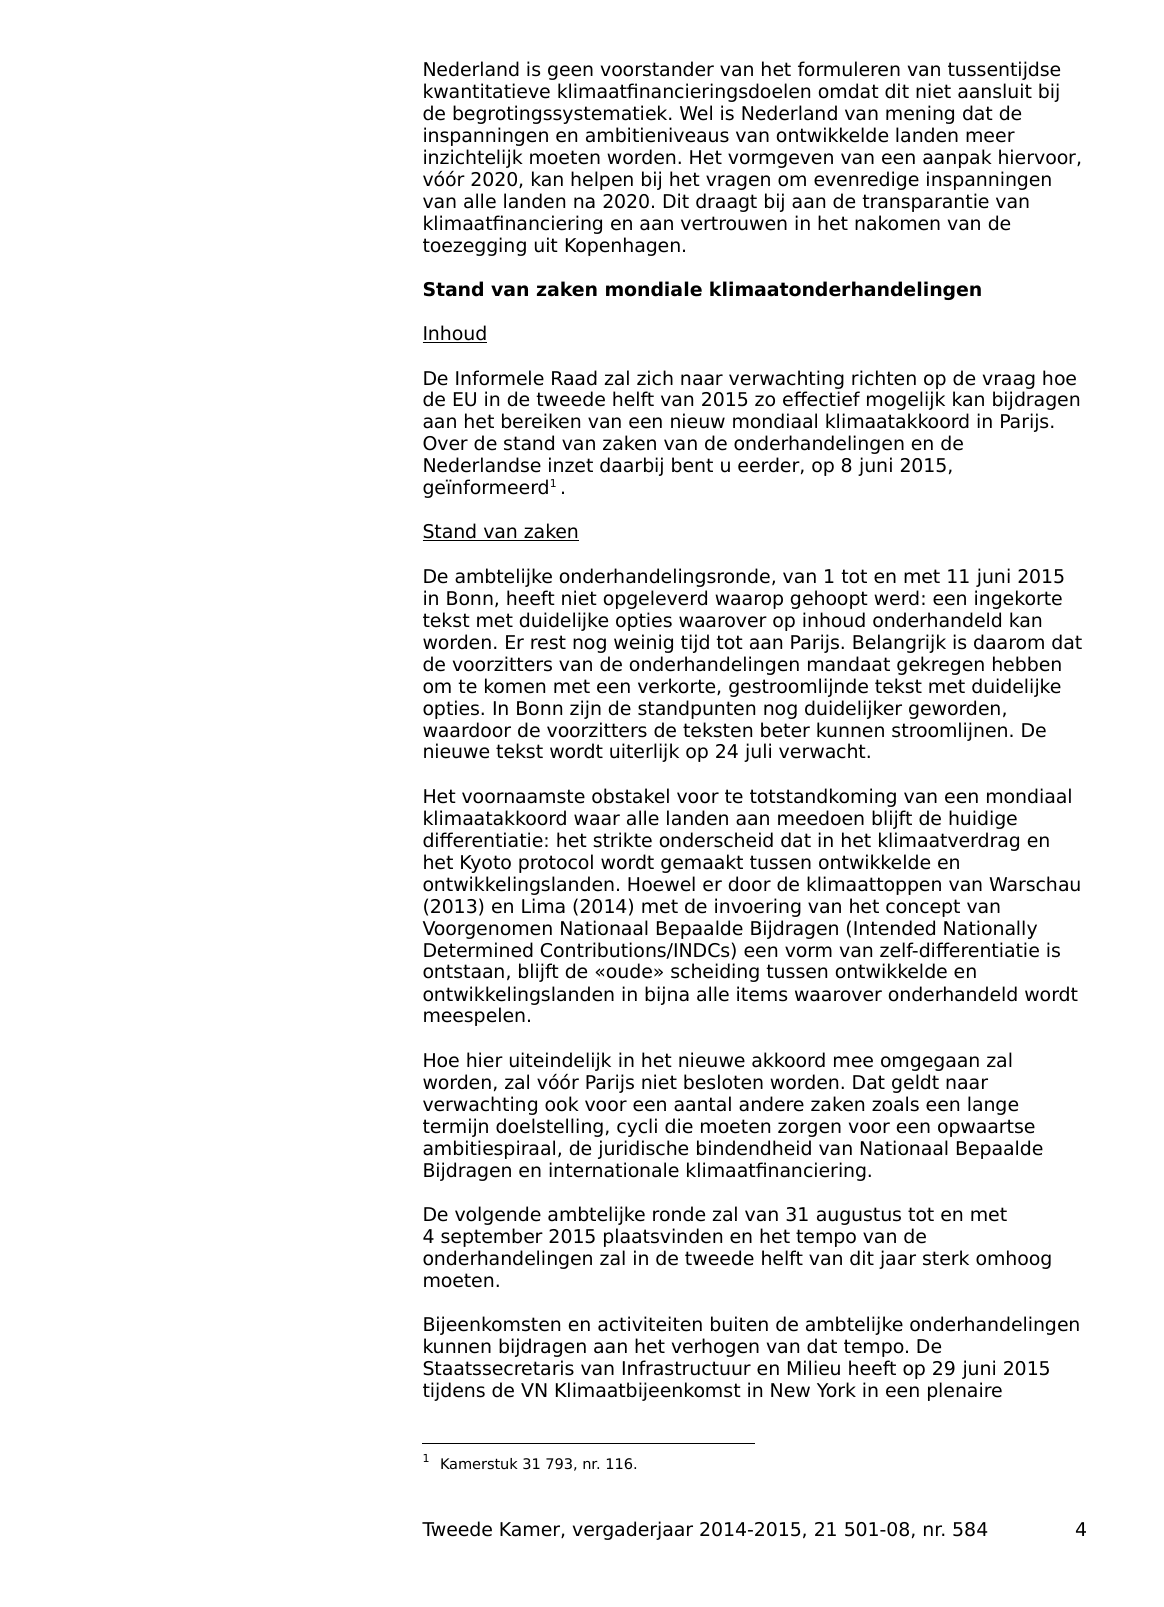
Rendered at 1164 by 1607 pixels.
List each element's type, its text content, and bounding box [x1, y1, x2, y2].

text De volgende ambtelijke ronde zal van 31 augustus tot en met 4 september 2015 plaatsvinden en het tempo van de onderhandelingen zal in de tweede helft van dit jaar sterk omhoog moeten. [422, 1204, 1087, 1292]
subtitle Stand van zaken mondiale klimaatonderhandelingen [422, 279, 1087, 301]
text Het voornaamste obstakel voor te totstandkoming van een mondiaal klimaatakkoord waar alle landen aan meedoen blijft de huidige differentiatie: het strikte onderscheid dat in het klimaatverdrag en het Kyoto protocol wordt gemaakt tussen ontwikkelde en ontwikkelingslanden. Hoewel er door de klimaattoppen van Warschau (2013) en Lima (2014) met de invoering van het concept van Voorgenomen Nationaal Bepaalde Bijdragen (Intended Nationally Determined Contributions/INDCs) een vorm van zelf-differentiatie is ontstaan, blijft de «oude» scheiding tussen ontwikkelde en ontwikkelingslanden in bijna alle items waarover onderhandeld wordt meespelen. [422, 786, 1087, 1027]
text Bijeenkomsten en activiteiten buiten de ambtelijke onderhandelingen kunnen bijdragen aan het verhogen van dat tempo. De Staatssecretaris van Infrastructuur en Milieu heeft op 29 juni 2015 tijdens de VN Klimaatbijeenkomst in New York in een plenaire [422, 1314, 1087, 1402]
subtitle Inhoud [422, 323, 1087, 345]
text Nederland is geen voorstander van het formuleren van tussentijdse kwantitatieve klimaatfinancieringsdoelen omdat dit niet aansluit bij de begrotingssystematiek. Wel is Nederland van mening dat de inspanningen en ambitieniveaus van ontwikkelde landen meer inzichtelijk moeten worden. Het vormgeven van een aanpak hiervoor, vóór 2020, kan helpen bij het vragen om evenredige inspanningen van alle landen na 2020. Dit draagt bij aan de transparantie van klimaatfinanciering en aan vertrouwen in het nakomen van de toezegging uit Kopenhagen. [422, 59, 1087, 257]
text De Informele Raad zal zich naar verwachting richten op de vraag hoe de EU in de tweede helft van 2015 zo effectief mogelijk kan bijdragen aan het bereiken van een nieuw mondiaal klimaatakkoord in Parijs. Over de stand van zaken van de onderhandelingen en de Nederlandse inzet daarbij bent u eerder, op 8 juni 2015, geïnformeerd. [422, 367, 1087, 499]
text Hoe hier uiteindelijk in het nieuwe akkoord mee omgegaan zal worden, zal vóór Parijs niet besloten worden. Dat geldt naar verwachting ook voor een aantal andere zaken zoals een lange termijn doelstelling, cycli die moeten zorgen voor een opwaartse ambitiespiraal, de juridische bindendheid van Nationaal Bepaalde Bijdragen en internationale klimaatfinanciering. [422, 1049, 1087, 1181]
text De ambtelijke onderhandelingsronde, van 1 tot en met 11 juni 2015 in Bonn, heeft niet opgeleverd waarop gehoopt werd: een ingekorte tekst met duidelijke opties waarover op inhoud onderhandeld kan worden. Er rest nog weinig tijd tot aan Parijs. Belangrijk is daarom dat de voorzitters van de onderhandelingen mandaat gekregen hebben om te komen met een verkorte, gestroomlijnde tekst met duidelijke opties. In Bonn zijn de standpunten nog duidelijker geworden, waardoor de voorzitters de teksten beter kunnen stroomlijnen. De nieuwe tekst wordt uiterlijk op 24 juli verwacht. [422, 566, 1087, 763]
subtitle Stand van zaken [422, 521, 1087, 543]
text Kamerstuk 31 793, nr. 116. [422, 1452, 1087, 1474]
